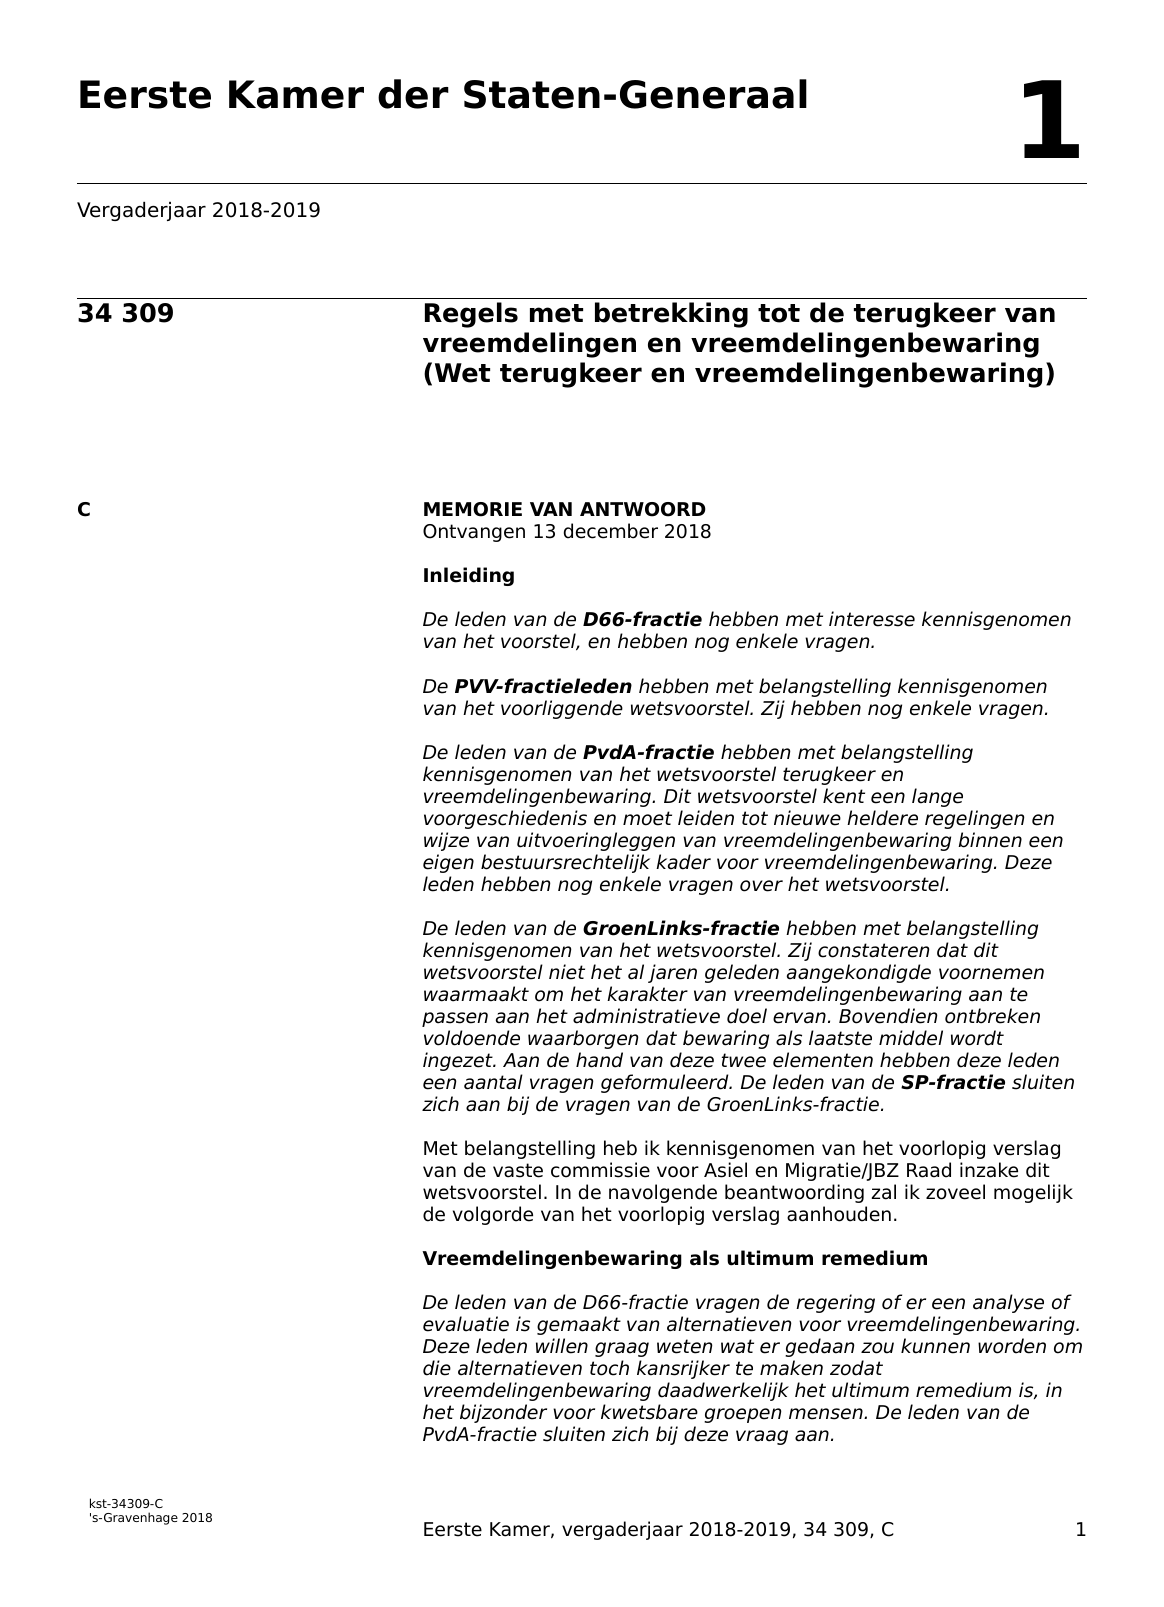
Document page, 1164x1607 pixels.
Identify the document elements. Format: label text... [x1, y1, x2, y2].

text Met belangstelling heb ik kennisgenomen van het voorlopig verslag van de vaste commissie voor Asiel en Migratie/JBZ Raad inzake dit wetsvoorstel. In de navolgende beantwoording zal ik zoveel mogelijk de volgorde van het voorlopig verslag aanhouden. [422, 1138, 1087, 1226]
text Ontvangen 13 december 2018 [422, 521, 1087, 543]
text De leden van de PvdA-fractie hebben met belangstelling kennisgenomen van het wetsvoorstel terugkeer en vreemdelingenbewaring. Dit wetsvoorstel kent een lange voorgeschiedenis en moet leiden tot nieuwe heldere regelingen en wijze van uitvoeringleggen van vreemdelingenbewaring binnen een eigen bestuursrechtelijk kader voor vreemdelingenbewaring. Deze leden hebben nog enkele vragen over het wetsvoorstel. [422, 742, 1087, 896]
text De leden van de D66-fractie hebben met interesse kennisgenomen van het voorstel, en hebben nog enkele vragen. [422, 609, 1087, 653]
text kst-34309-C [88, 1497, 323, 1511]
text De leden van de D66-fractie vragen de regering of er een analyse of evaluatie is gemaakt van alternatieven voor vreemdelingenbewaring. Deze leden willen graag weten wat er gedaan zou kunnen worden om die alternatieven toch kansrijker te maken zodat vreemdelingenbewaring daadwerkelijk het ultimum remedium is, in het bijzonder voor kwetsbare groepen mensen. De leden van de PvdA-fractie sluiten zich bij deze vraag aan. [422, 1292, 1087, 1446]
table_header 1 [886, 59, 1087, 183]
subtitle C MEMORIE VAN ANTWOORD [77, 499, 1087, 521]
text 's-Gravenhage 2018 [88, 1511, 323, 1525]
table_cell Vergaderjaar 2018-2019 [77, 184, 1087, 298]
subtitle Inleiding [422, 565, 1087, 587]
subtitle Vreemdelingenbewaring als ultimum remedium [422, 1248, 1087, 1270]
text De PVV-fractieleden hebben met belangstelling kennisgenomen van het voorliggende wetsvoorstel. Zij hebben nog enkele vragen. [422, 676, 1087, 719]
subtitle 34 309 Regels met betrekking tot de terugkeer van vreemdelingen en vreemdelingenbewaring (Wet terugkeer en vreemdelingenbewaring) [77, 299, 1087, 388]
table_header Eerste Kamer der Staten-Generaal [77, 59, 886, 183]
text De leden van de GroenLinks-fractie hebben met belangstelling kennisgenomen van het wetsvoorstel. Zij constateren dat dit wetsvoorstel niet het al jaren geleden aangekondigde voornemen waarmaakt om het karakter van vreemdelingenbewaring aan te passen aan het administratieve doel ervan. Bovendien ontbreken voldoende waarborgen dat bewaring als laatste middel wordt ingezet. Aan de hand van deze twee elementen hebben deze leden een aantal vragen geformuleerd. De leden van de SP-fractie sluiten zich aan bij de vragen van de GroenLinks-fractie. [422, 918, 1087, 1116]
